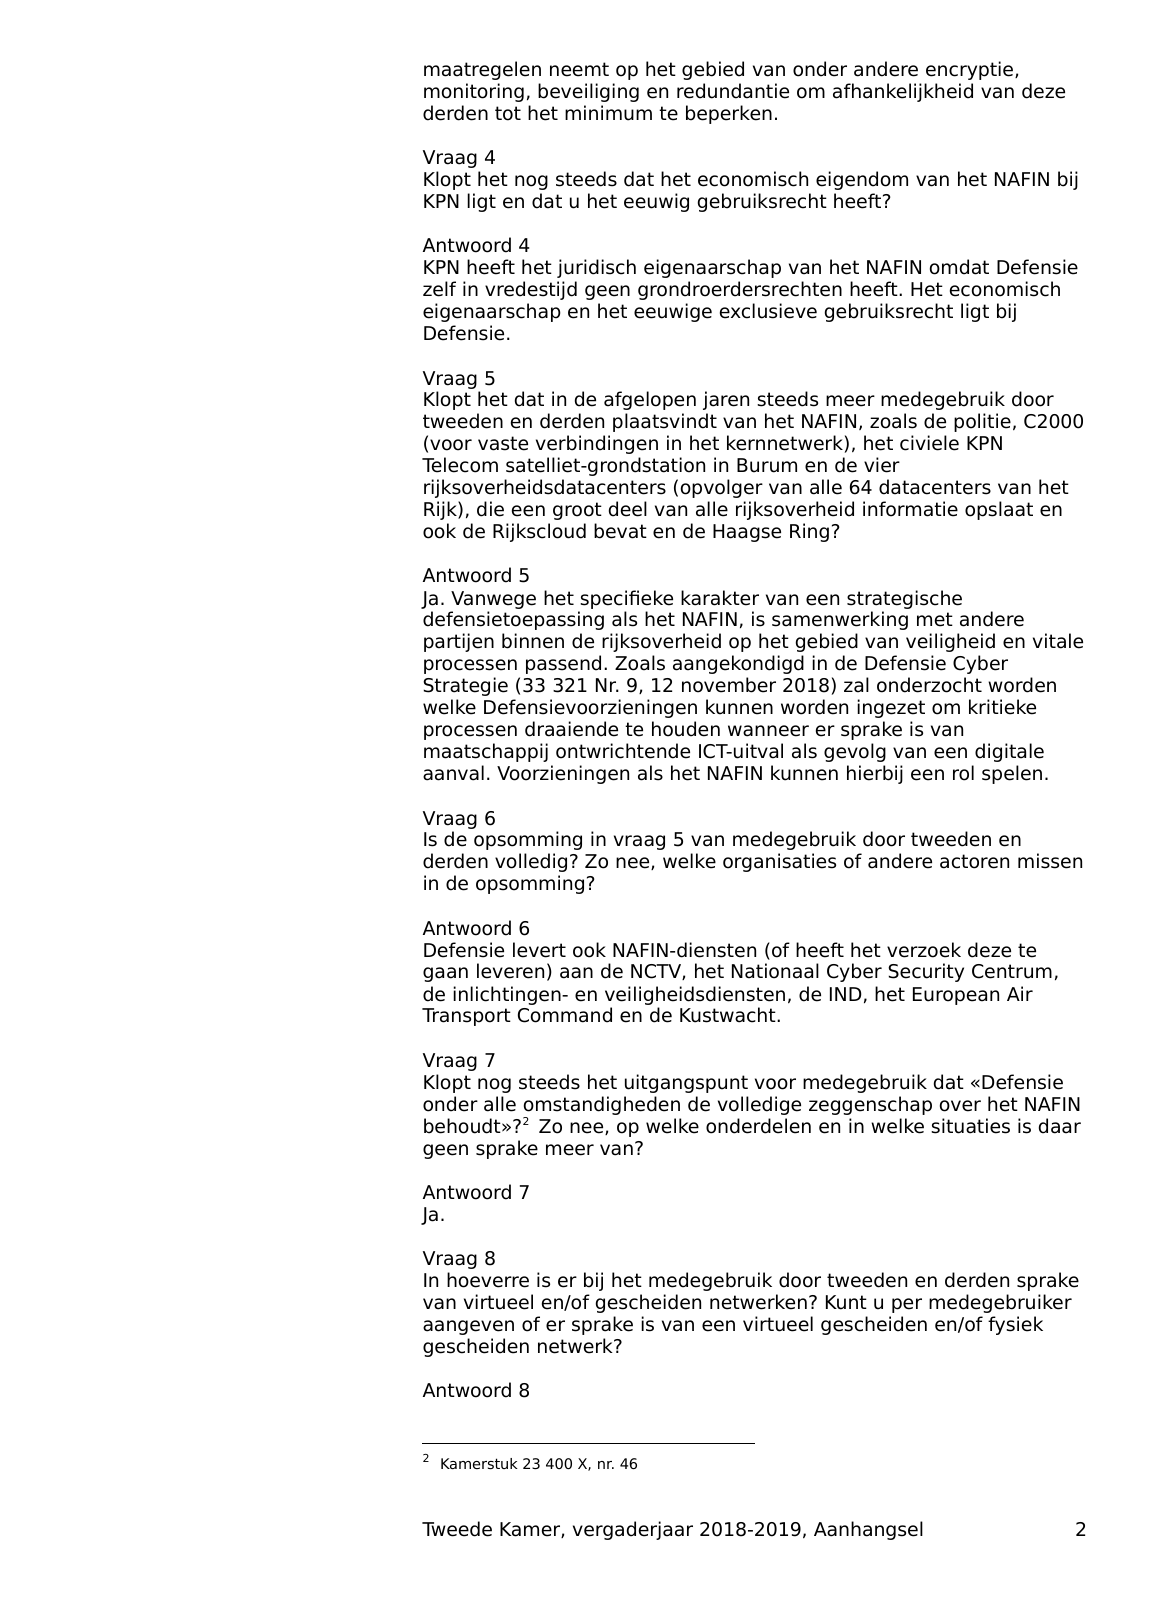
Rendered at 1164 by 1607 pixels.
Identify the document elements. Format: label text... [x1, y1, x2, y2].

text maatregelen neemt op het gebied van onder andere encryptie, monitoring, beveiliging en redundantie om afhankelijkheid van deze derden tot het minimum te beperken. [422, 59, 1087, 125]
text Antwoord 7 [422, 1182, 1087, 1204]
text Antwoord 8 [422, 1380, 1087, 1402]
text Klopt nog steeds het uitgangspunt voor medegebruik dat «Defensie onder alle omstandigheden de volledige zeggenschap over het NAFIN behoudt»? Zo nee, op welke onderdelen en in welke situaties is daar geen sprake meer van? [422, 1072, 1087, 1159]
text Ja. [422, 1204, 1087, 1226]
text Klopt het dat in de afgelopen jaren steeds meer medegebruik door tweeden en derden plaatsvindt van het NAFIN, zoals de politie, C2000 (voor vaste verbindingen in het kernnetwerk), het civiele KPN Telecom satelliet-grondstation in Burum en de vier rijksoverheidsdatacenters (opvolger van alle 64 datacenters van het Rijk), die een groot deel van alle rijksoverheid informatie opslaat en ook de Rijkscloud bevat en de Haagse Ring? [422, 389, 1087, 543]
text Vraag 5 [422, 367, 1087, 389]
text KPN heeft het juridisch eigenaarschap van het NAFIN omdat Defensie zelf in vredestijd geen grondroerdersrechten heeft. Het economisch eigenaarschap en het eeuwige exclusieve gebruiksrecht ligt bij Defensie. [422, 257, 1087, 345]
text Vraag 8 [422, 1248, 1087, 1270]
text In hoeverre is er bij het medegebruik door tweeden en derden sprake van virtueel en/of gescheiden netwerken? Kunt u per medegebruiker aangeven of er sprake is van een virtueel gescheiden en/of fysiek gescheiden netwerk? [422, 1270, 1087, 1358]
text Is de opsomming in vraag 5 van medegebruik door tweeden en derden volledig? Zo nee, welke organisaties of andere actoren missen in de opsomming? [422, 829, 1087, 895]
text Antwoord 4 [422, 235, 1087, 257]
text Vraag 4 [422, 147, 1087, 169]
text Vraag 6 [422, 807, 1087, 829]
text Antwoord 5 [422, 565, 1087, 587]
text Defensie levert ook NAFIN-diensten (of heeft het verzoek deze te gaan leveren) aan de NCTV, het Nationaal Cyber Security Centrum, de inlichtingen- en veiligheidsdiensten, de IND, het European Air Transport Command en de Kustwacht. [422, 939, 1087, 1027]
text Ja. Vanwege het specifieke karakter van een strategische defensietoepassing als het NAFIN, is samenwerking met andere partijen binnen de rijksoverheid op het gebied van veiligheid en vitale processen passend. Zoals aangekondigd in de Defensie Cyber Strategie (33 321 Nr. 9, 12 november 2018) zal onderzocht worden welke Defensievoorzieningen kunnen worden ingezet om kritieke processen draaiende te houden wanneer er sprake is van maatschappij ontwrichtende ICT-uitval als gevolg van een digitale aanval. Voorzieningen als het NAFIN kunnen hierbij een rol spelen. [422, 587, 1087, 785]
text Kamerstuk 23 400 X, nr. 46 [422, 1452, 1087, 1474]
text Klopt het nog steeds dat het economisch eigendom van het NAFIN bij KPN ligt en dat u het eeuwig gebruiksrecht heeft? [422, 169, 1087, 213]
text Vraag 7 [422, 1049, 1087, 1072]
text Antwoord 6 [422, 917, 1087, 939]
